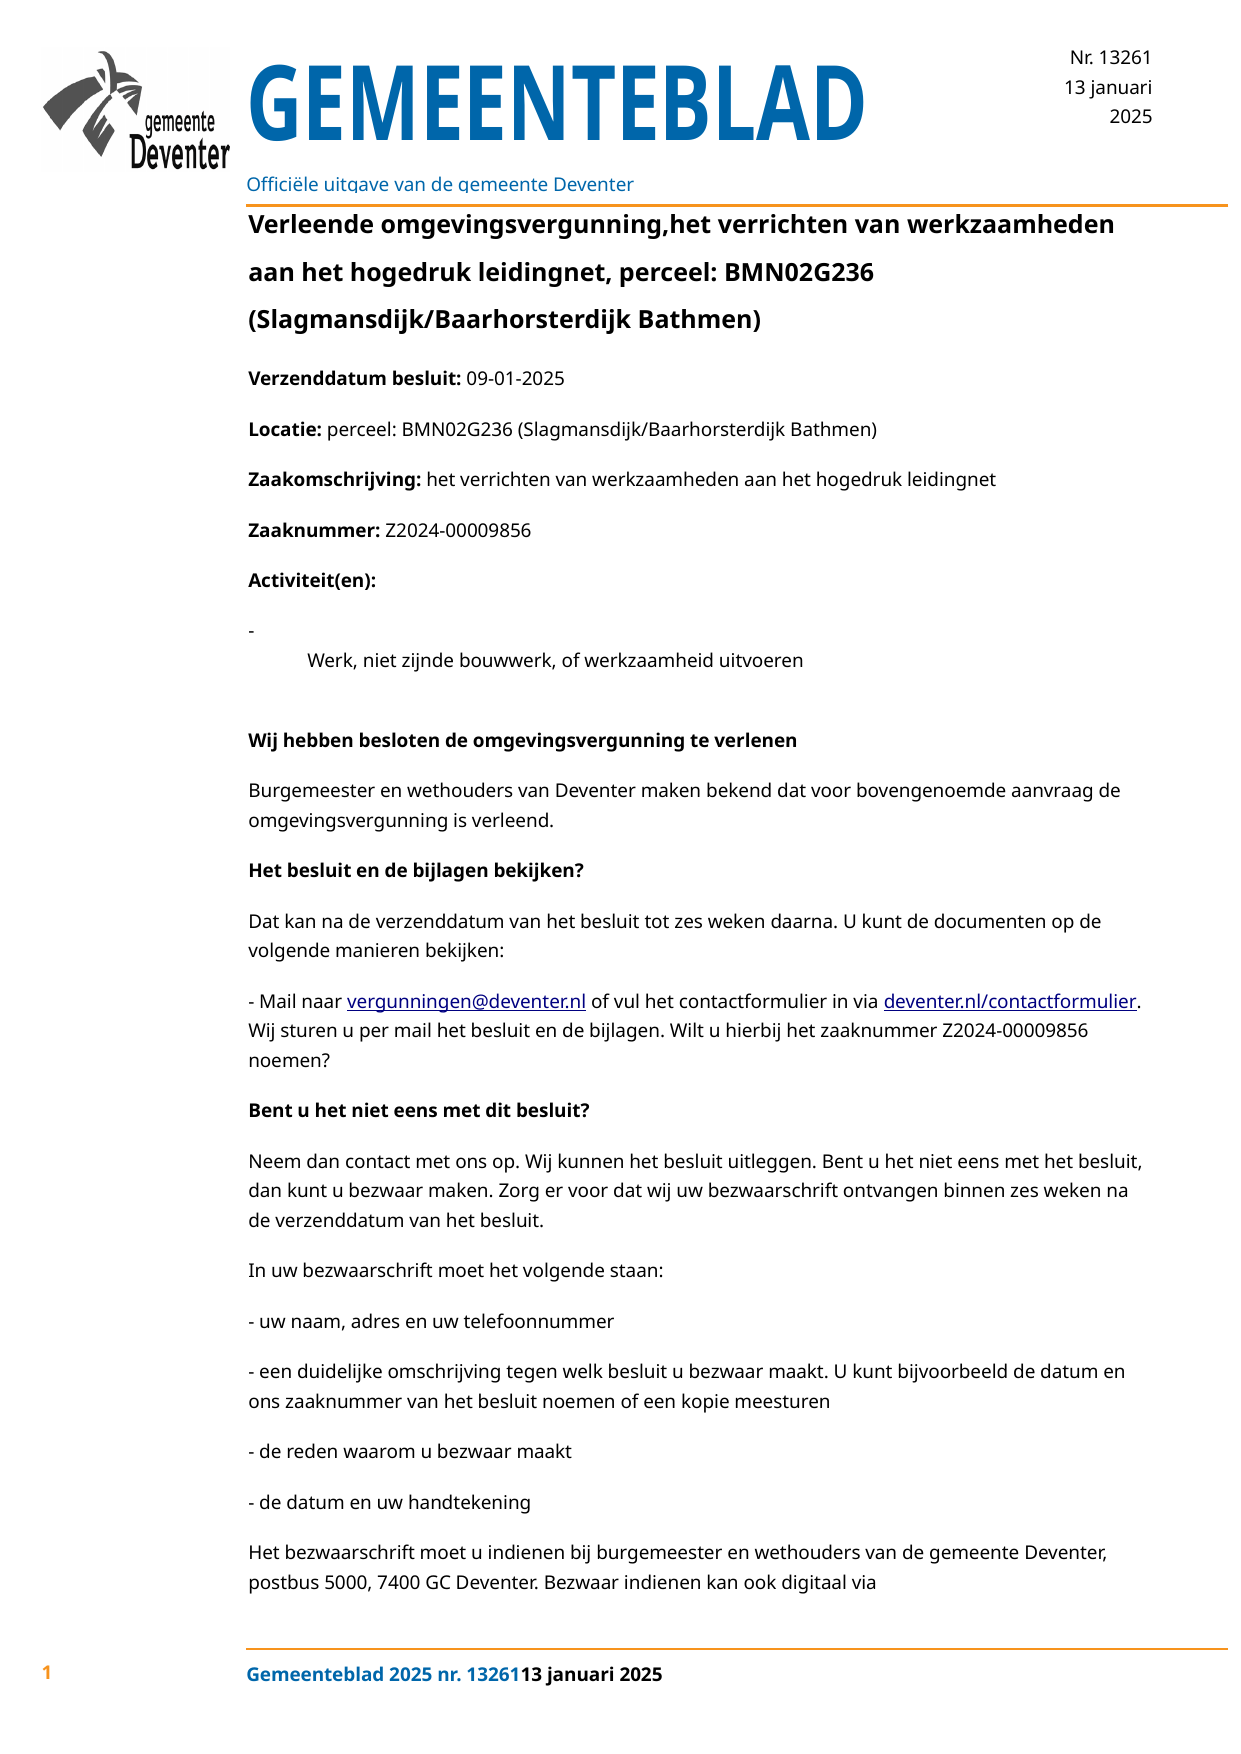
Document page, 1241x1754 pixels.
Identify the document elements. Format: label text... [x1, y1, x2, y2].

text Het besluit en de bijlagen bekijken? [248, 858, 1152, 883]
text Dat kan na de verzenddatum van het besluit tot zes weken daarna. U kunt de documenten op de volgende manieren bekijken: [248, 908, 1152, 963]
text Burgemeester en wethouders van Deventer maken bekend dat voor bovengenoemde aanvraag de omgevingsvergunning is verleend. [248, 778, 1152, 833]
text Neem dan contact met ons op. Wij kunnen het besluit uitleggen. Bent u het niet eens met het besluit, dan kunt u bezwaar maken. Zorg er voor dat wij uw bezwaarschrift ontvangen binnen zes weken na de verzenddatum van het besluit. [248, 1148, 1152, 1233]
text - de reden waarom u bezwaar maakt [248, 1438, 1152, 1464]
text Bent u het niet eens met dit besluit? [248, 1098, 1152, 1123]
text Het bezwaarschrift moet u indienen bij burgemeester en wethouders van de gemeente Deventer, postbus 5000, 7400 GC Deventer. Bezwaar indienen kan ook digitaal via [248, 1539, 1152, 1594]
text Wij hebben besloten de omgevingsvergunning te verlenen [248, 727, 1152, 753]
text - uw naam, adres en uw telefoonnummer [248, 1308, 1152, 1334]
picture [41, 47, 231, 172]
list Werk, niet zijnde bouwwerk, of werkzaamheid uitvoeren [248, 647, 1152, 673]
text Verleende omgevingsvergunning,het verrichten van werkzaamheden aan het hogedruk leidingnet, perceel: BMN02G236 (Slagmansdijk/Baarhorsterdijk Bathmen) [248, 207, 1152, 336]
text - Mail naar vergunningen@deventer.nl of vul het contactformulier in via deventer.nl/contactformulier. Wij sturen u per mail het besluit en de bijlagen. Wilt u hierbij het zaaknummer Z2024-00009856 noemen? [248, 988, 1152, 1073]
text Activiteit(en): [248, 567, 1152, 593]
text - de datum en uw handtekening [248, 1489, 1152, 1514]
text Locatie: perceel: BMN02G236 (Slagmansdijk/Baarhorsterdijk Bathmen) [248, 416, 1152, 442]
text Zaaknummer: Z2024-00009856 [248, 517, 1152, 542]
text In uw bezwaarschrift moet het volgende staan: [248, 1258, 1152, 1283]
text - een duidelijke omschrijving tegen welk besluit u bezwaar maakt. U kunt bijvoorbeeld de datum en ons zaaknummer van het besluit noemen of een kopie meesturen [248, 1358, 1152, 1414]
text Verzenddatum besluit: 09-01-2025 [248, 366, 1152, 391]
text Zaakomschrijving: het verrichten van werkzaamheden aan het hogedruk leidingnet [248, 466, 1152, 492]
